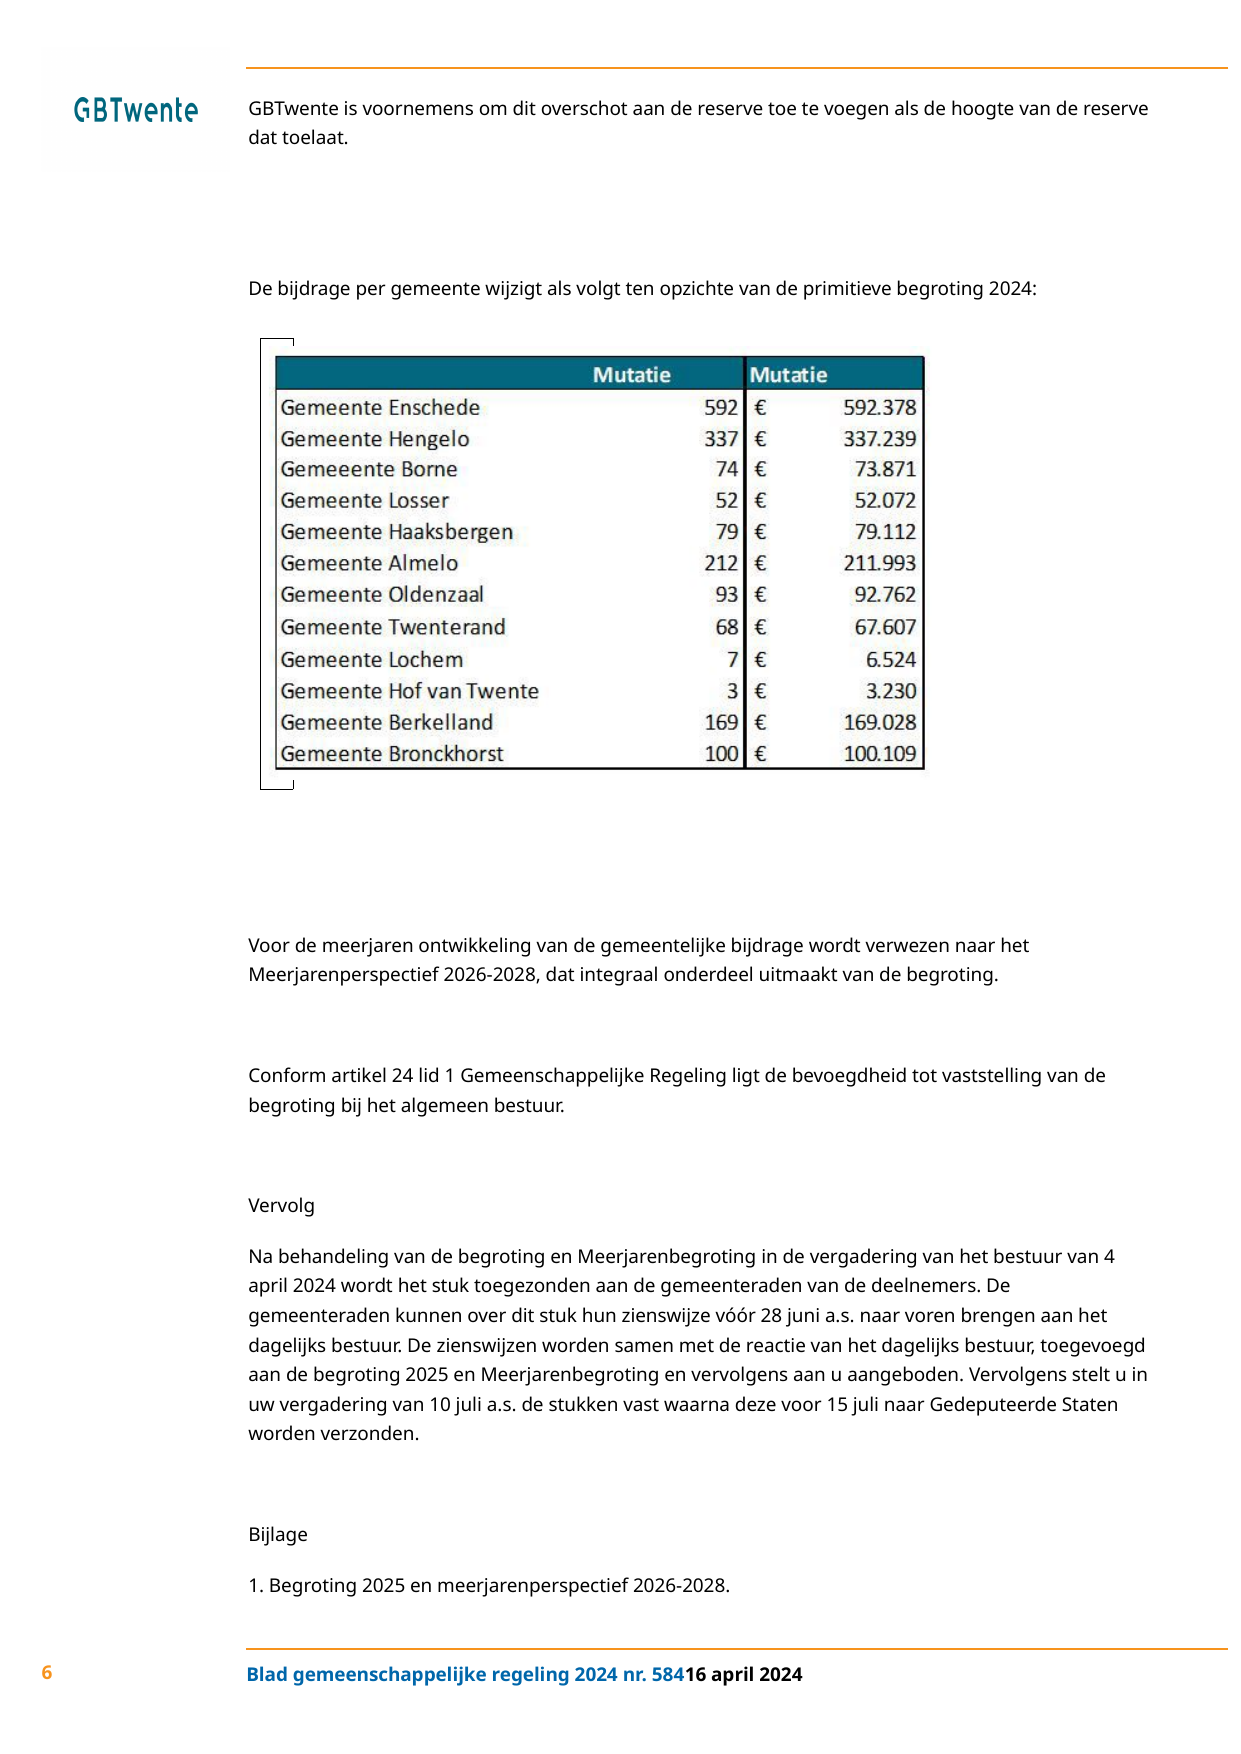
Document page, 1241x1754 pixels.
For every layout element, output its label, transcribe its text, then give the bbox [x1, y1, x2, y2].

text 1. Begroting 2025 en meerjarenperspectief 2026-2028. [248, 1572, 1152, 1597]
text Bijlage [248, 1521, 1152, 1547]
text Conform artikel 24 lid 1 Gemeenschappelijke Regeling ligt de bevoegdheid tot vaststelling van de begroting bij het algemeen bestuur. [248, 1062, 1152, 1117]
picture [268, 346, 940, 780]
text GBTwente is voornemens om dit overschot aan de reserve toe te voegen als de hoogte van de reserve dat toelaat. [248, 95, 1152, 150]
text Na behandeling van de begroting en Meerjarenbegroting in de vergadering van het bestuur van 4 april 2024 wordt het stuk toegezonden aan de gemeenteraden van de deelnemers. De gemeenteraden kunnen over dit stuk hun zienswijze vóór 28 juni a.s. naar voren brengen aan het dagelijks bestuur. De zienswijzen worden samen met de reactie van het dagelijks bestuur, toegevoegd aan de begroting 2025 en Meerjarenbegroting en vervolgens aan u aangeboden. Vervolgens stelt u in uw vergadering van 10 juli a.s. de stukken vast waarna deze voor 15 juli naar Gedeputeerde Staten worden verzonden. [248, 1243, 1152, 1446]
picture [41, 47, 231, 172]
text De bijdrage per gemeente wijzigt als volgt ten opzichte van de primitieve begroting 2024: [248, 276, 1152, 301]
text Voor de meerjaren ontwikkeling van de gemeentelijke bijdrage wordt verwezen naar het Meerjarenperspectief 2026-2028, dat integraal onderdeel uitmaakt van de begroting. [248, 932, 1152, 987]
text Vervolg [248, 1193, 1152, 1218]
